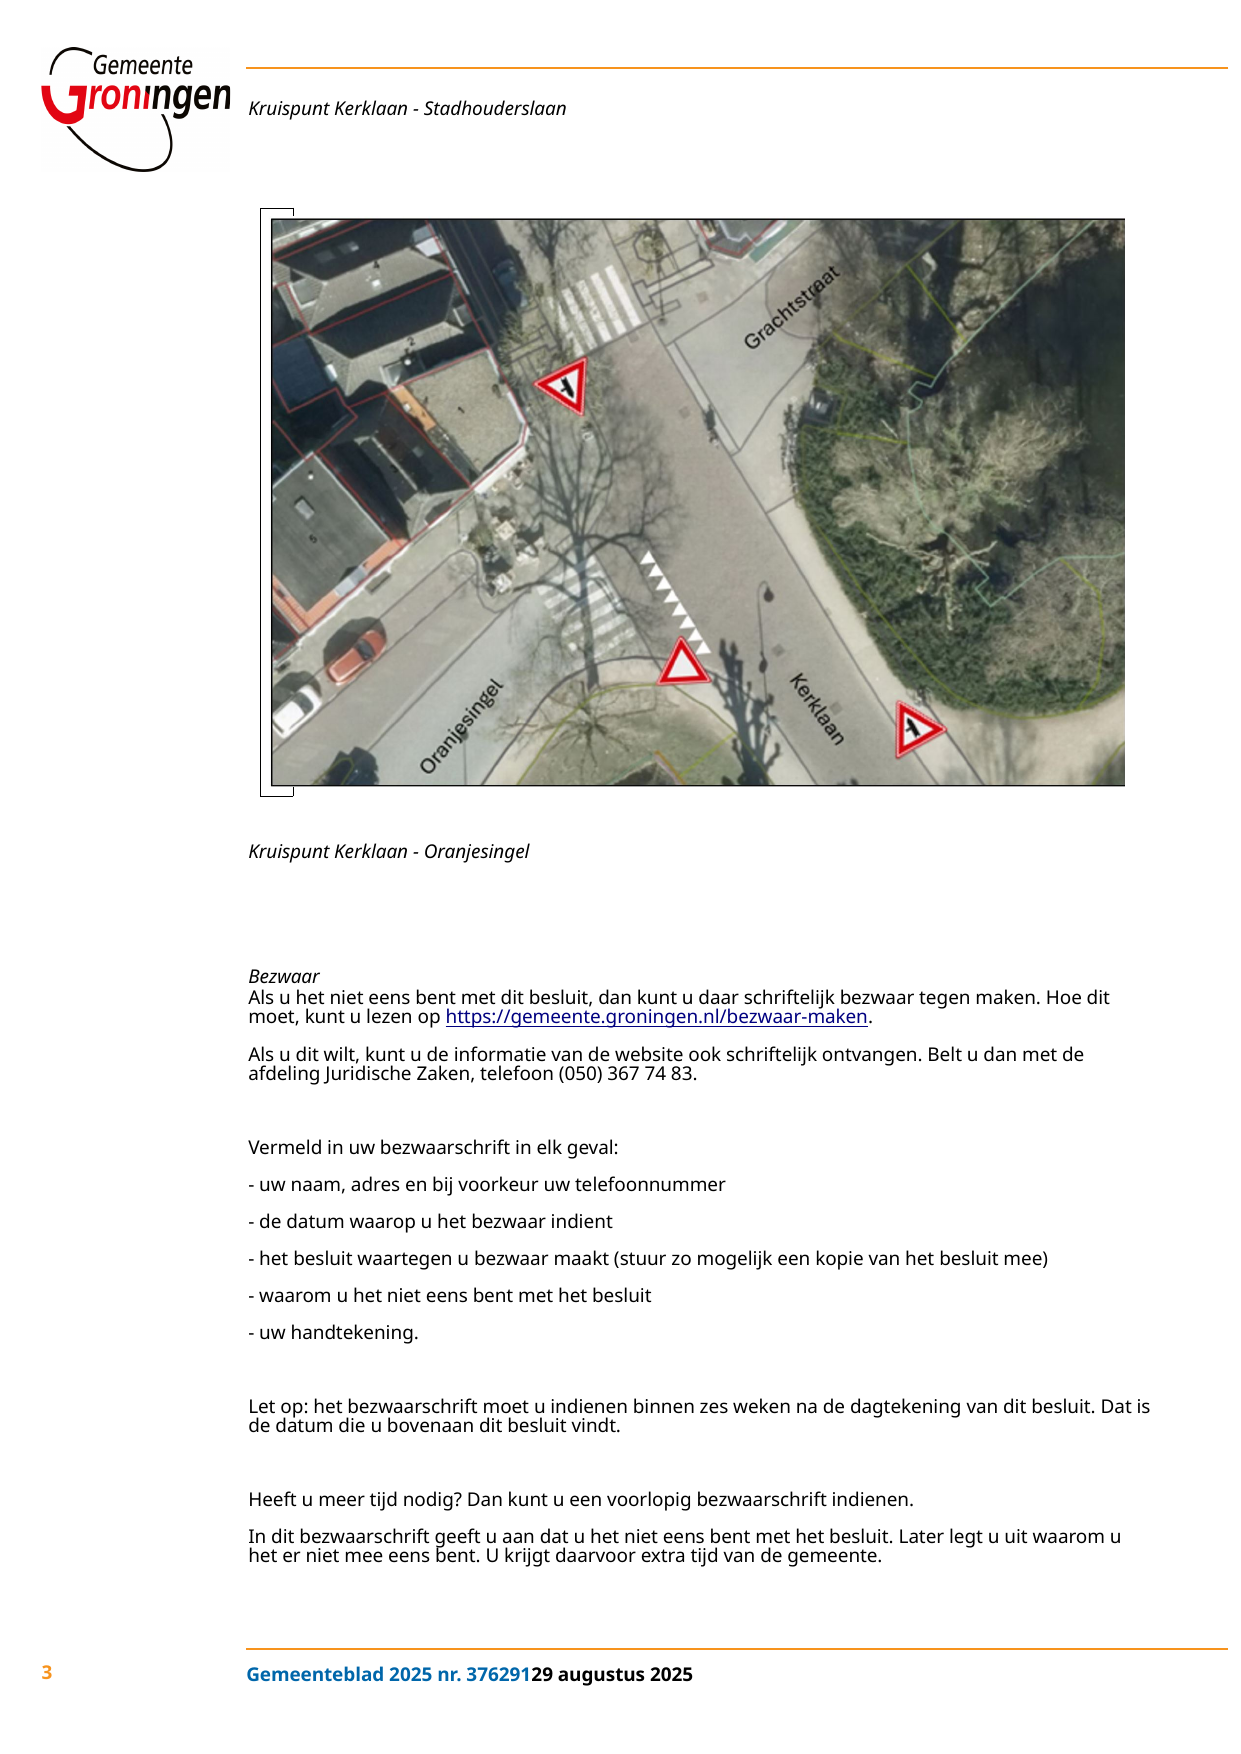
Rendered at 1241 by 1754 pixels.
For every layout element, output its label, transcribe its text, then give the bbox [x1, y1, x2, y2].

picture [41, 47, 231, 172]
text - waarom u het niet eens bent met het besluit [248, 1287, 1152, 1306]
text Let op: het bezwaarschrift moet u indienen binnen zes weken na de dagtekening van dit besluit. Dat is de datum die u bovenaan dit besluit vindt. [248, 1398, 1152, 1436]
text Heeft u meer tijd nodig? Dan kunt u een voorlopig bezwaarschrift indienen. [248, 1491, 1152, 1510]
text Als u dit wilt, kunt u de informatie van de website ook schriftelijk ontvangen. Belt u dan met de afdeling Juridische Zaken, telefoon (050) 367 74 83. [248, 1046, 1152, 1084]
picture [268, 216, 1125, 787]
text - uw handtekening. [248, 1324, 1152, 1343]
text Als u het niet eens bent met dit besluit, dan kunt u daar schriftelijk bezwaar tegen maken. Hoe dit moet, kunt u lezen op https://gemeente.groningen.nl/bezwaar-maken. [248, 989, 1152, 1028]
text In dit bezwaarschrift geeft u aan dat u het niet eens bent met het besluit. Later legt u uit waarom u het er niet mee eens bent. U krijgt daarvoor extra tijd van de gemeente. [248, 1528, 1152, 1566]
text Kruispunt Kerklaan - Stadhouderslaan [248, 95, 1152, 121]
text - de datum waarop u het bezwaar indient [248, 1213, 1152, 1232]
text Vermeld in uw bezwaarschrift in elk geval: [248, 1139, 1152, 1158]
text Kruispunt Kerklaan - Oranjesingel [248, 838, 1152, 864]
text - het besluit waartegen u bezwaar maakt (stuur zo mogelijk een kopie van het besluit mee) [248, 1250, 1152, 1269]
text - uw naam, adres en bij voorkeur uw telefoonnummer [248, 1176, 1152, 1195]
text Bezwaar [248, 963, 1152, 989]
